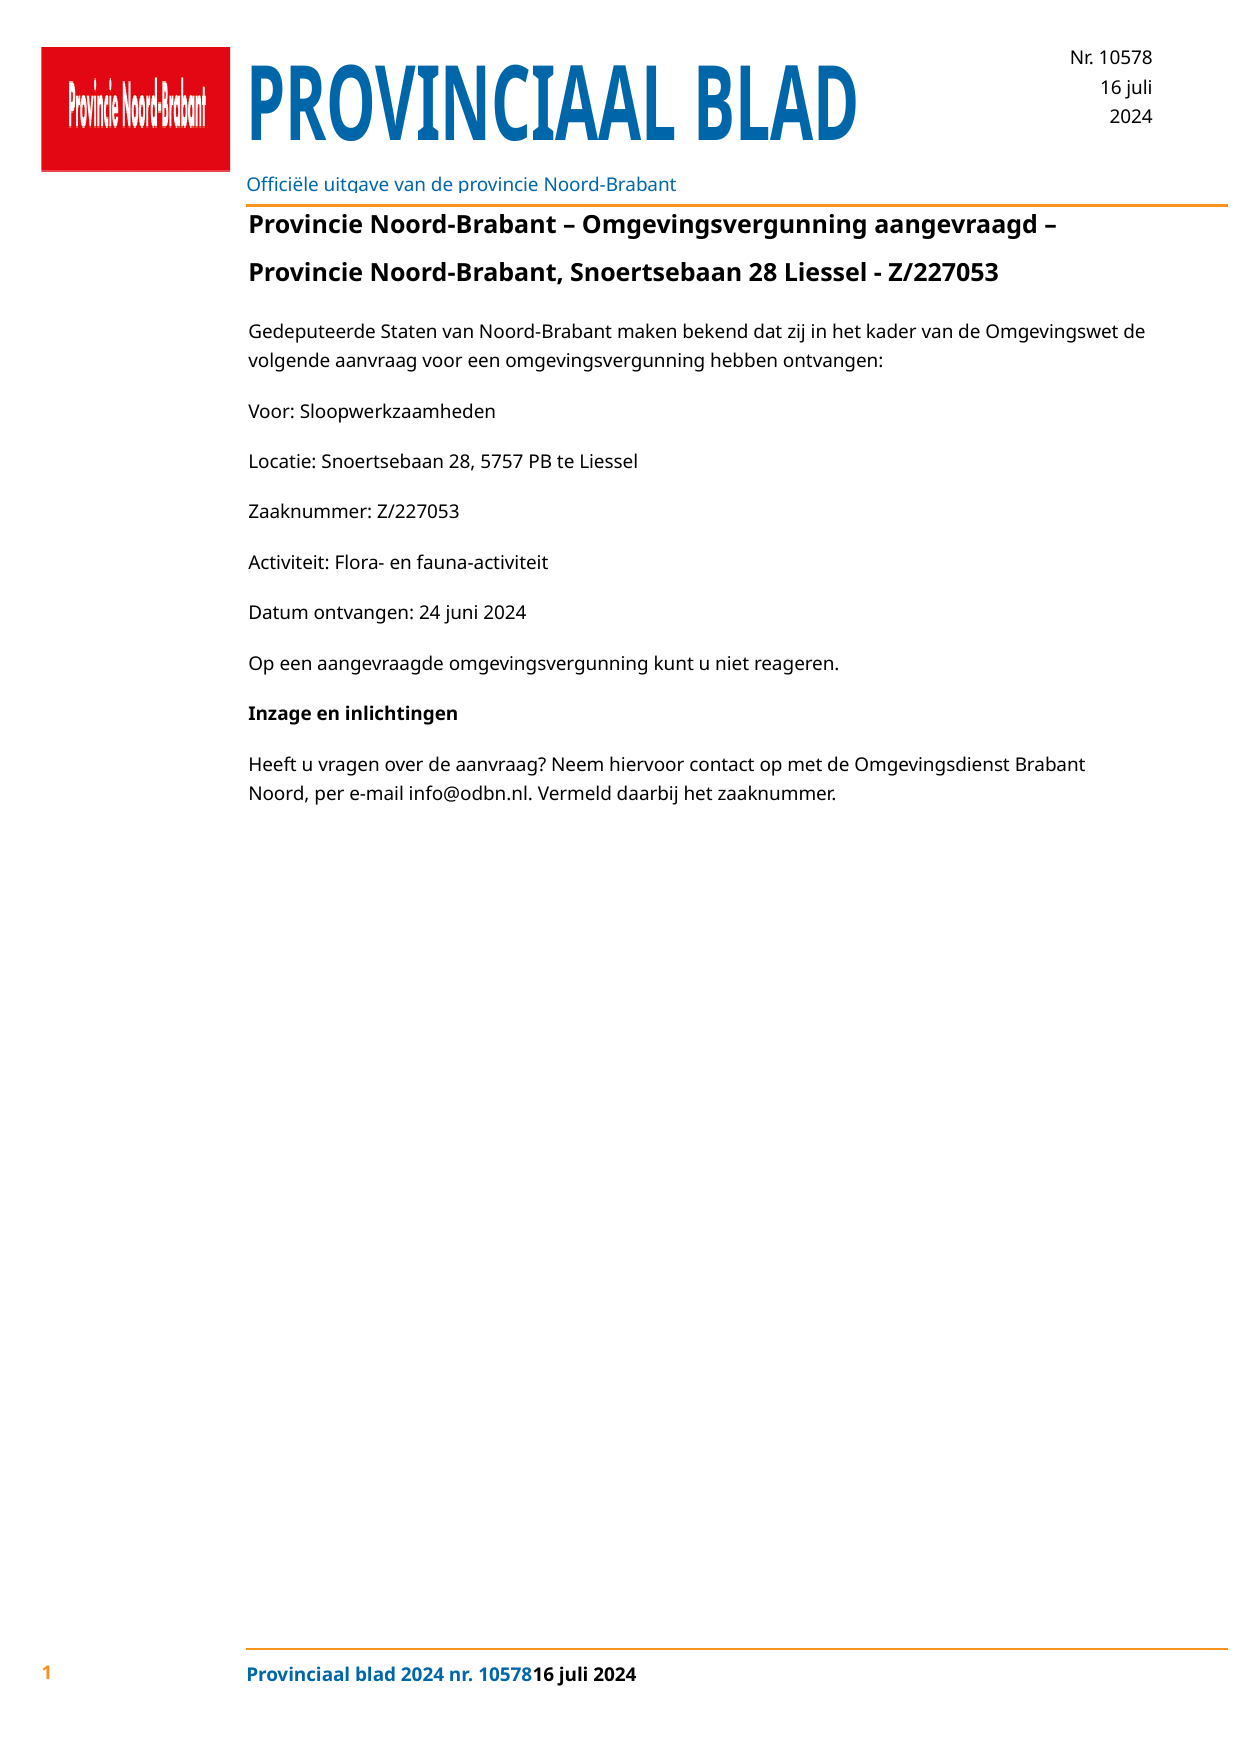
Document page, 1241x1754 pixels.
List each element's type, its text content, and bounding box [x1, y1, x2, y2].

text Op een aangevraagde omgevingsvergunning kunt u niet reageren. [248, 650, 1152, 676]
text Heeft u vragen over de aanvraag? Neem hiervoor contact op met de Omgevingsdienst Brabant Noord, per e-mail info@odbn.nl. Vermeld daarbij het zaaknummer. [248, 751, 1152, 806]
text Provincie Noord-Brabant – Omgevingsvergunning aangevraagd – Provincie Noord-Brabant, Snoertsebaan 28 Liessel - Z/227053 [248, 207, 1152, 288]
text Activiteit: Flora- en fauna-activiteit [248, 549, 1152, 575]
text Zaaknummer: Z/227053 [248, 499, 1152, 524]
text Inzage en inlichtingen [248, 700, 1152, 726]
text Locatie: Snoertsebaan 28, 5757 PB te Liessel [248, 448, 1152, 474]
picture [41, 47, 231, 172]
text Voor: Sloopwerkzaamheden [248, 398, 1152, 424]
text Gedeputeerde Staten van Noord-Brabant maken bekend dat zij in het kader van de Omgevingswet de volgende aanvraag voor een omgevingsvergunning hebben ontvangen: [248, 318, 1152, 373]
text Datum ontvangen: 24 juni 2024 [248, 599, 1152, 625]
